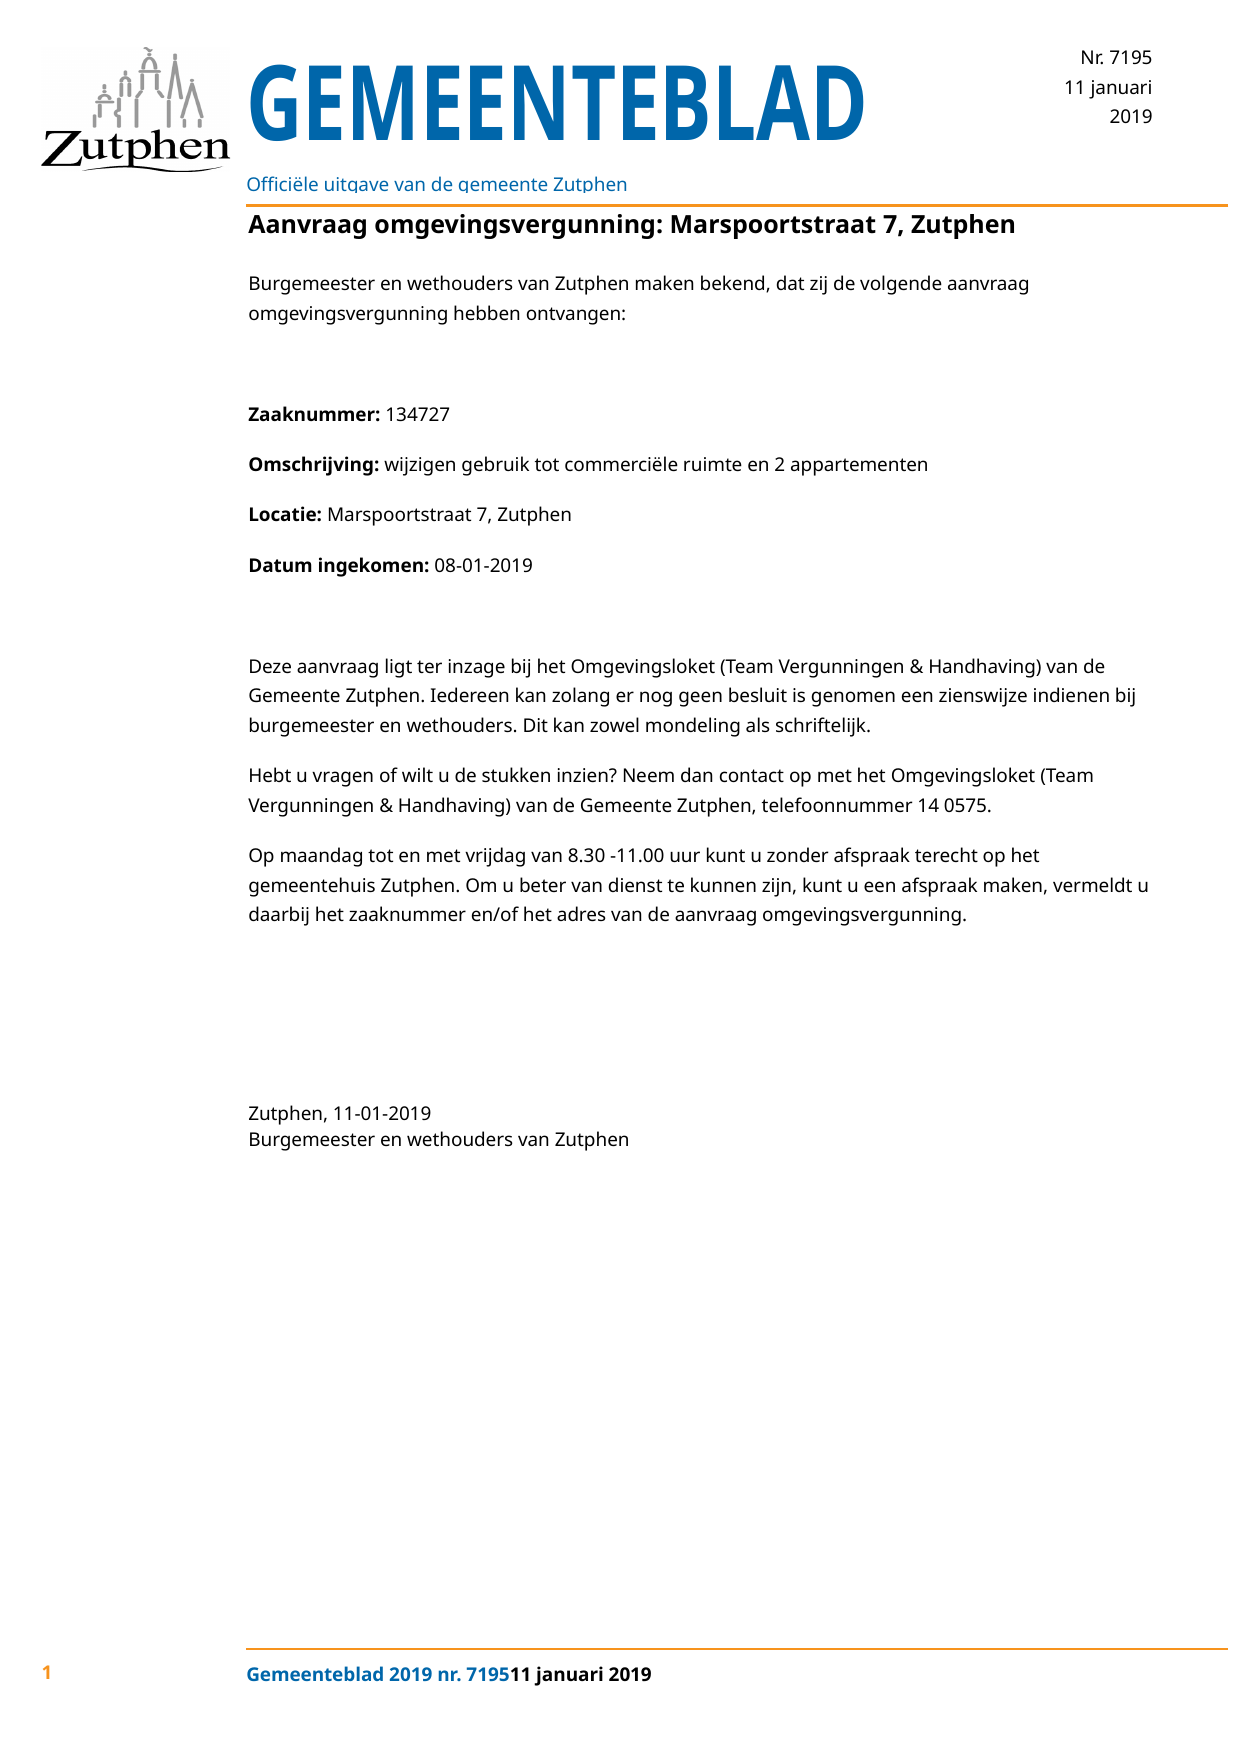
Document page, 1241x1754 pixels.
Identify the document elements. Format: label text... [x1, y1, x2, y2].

text Burgemeester en wethouders van Zutphen [248, 1126, 1152, 1152]
text Burgemeester en wethouders van Zutphen maken bekend, dat zij de volgende aanvraag omgevingsvergunning hebben ontvangen: [248, 270, 1152, 326]
text Locatie: Marspoortstraat 7, Zutphen [248, 502, 1152, 527]
text Hebt u vragen of wilt u de stukken inzien? Neem dan contact op met het Omgevingsloket (Team Vergunningen & Handhaving) van de Gemeente Zutphen, telefoonnummer 14 0575. [248, 762, 1152, 818]
picture [41, 47, 231, 172]
text Omschrijving: wijzigen gebruik tot commerciële ruimte en 2 appartementen [248, 451, 1152, 477]
text Zutphen, 11-01-2019 [248, 1101, 1152, 1126]
text Aanvraag omgevingsvergunning: Marspoortstraat 7, Zutphen [248, 207, 1152, 241]
text Op maandag tot en met vrijdag van 8.30 -11.00 uur kunt u zonder afspraak terecht op het gemeentehuis Zutphen. Om u beter van dienst te kunnen zijn, kunt u een afspraak maken, vermeldt u daarbij het zaaknummer en/of het adres van de aanvraag omgevingsvergunning. [248, 842, 1152, 927]
text Datum ingekomen: 08-01-2019 [248, 552, 1152, 578]
text Zaaknummer: 134727 [248, 401, 1152, 426]
text Deze aanvraag ligt ter inzage bij het Omgevingsloket (Team Vergunningen & Handhaving) van de Gemeente Zutphen. Iedereen kan zolang er nog geen besluit is genomen een zienswijze indienen bij burgemeester en wethouders. Dit kan zowel mondeling als schriftelijk. [248, 653, 1152, 738]
